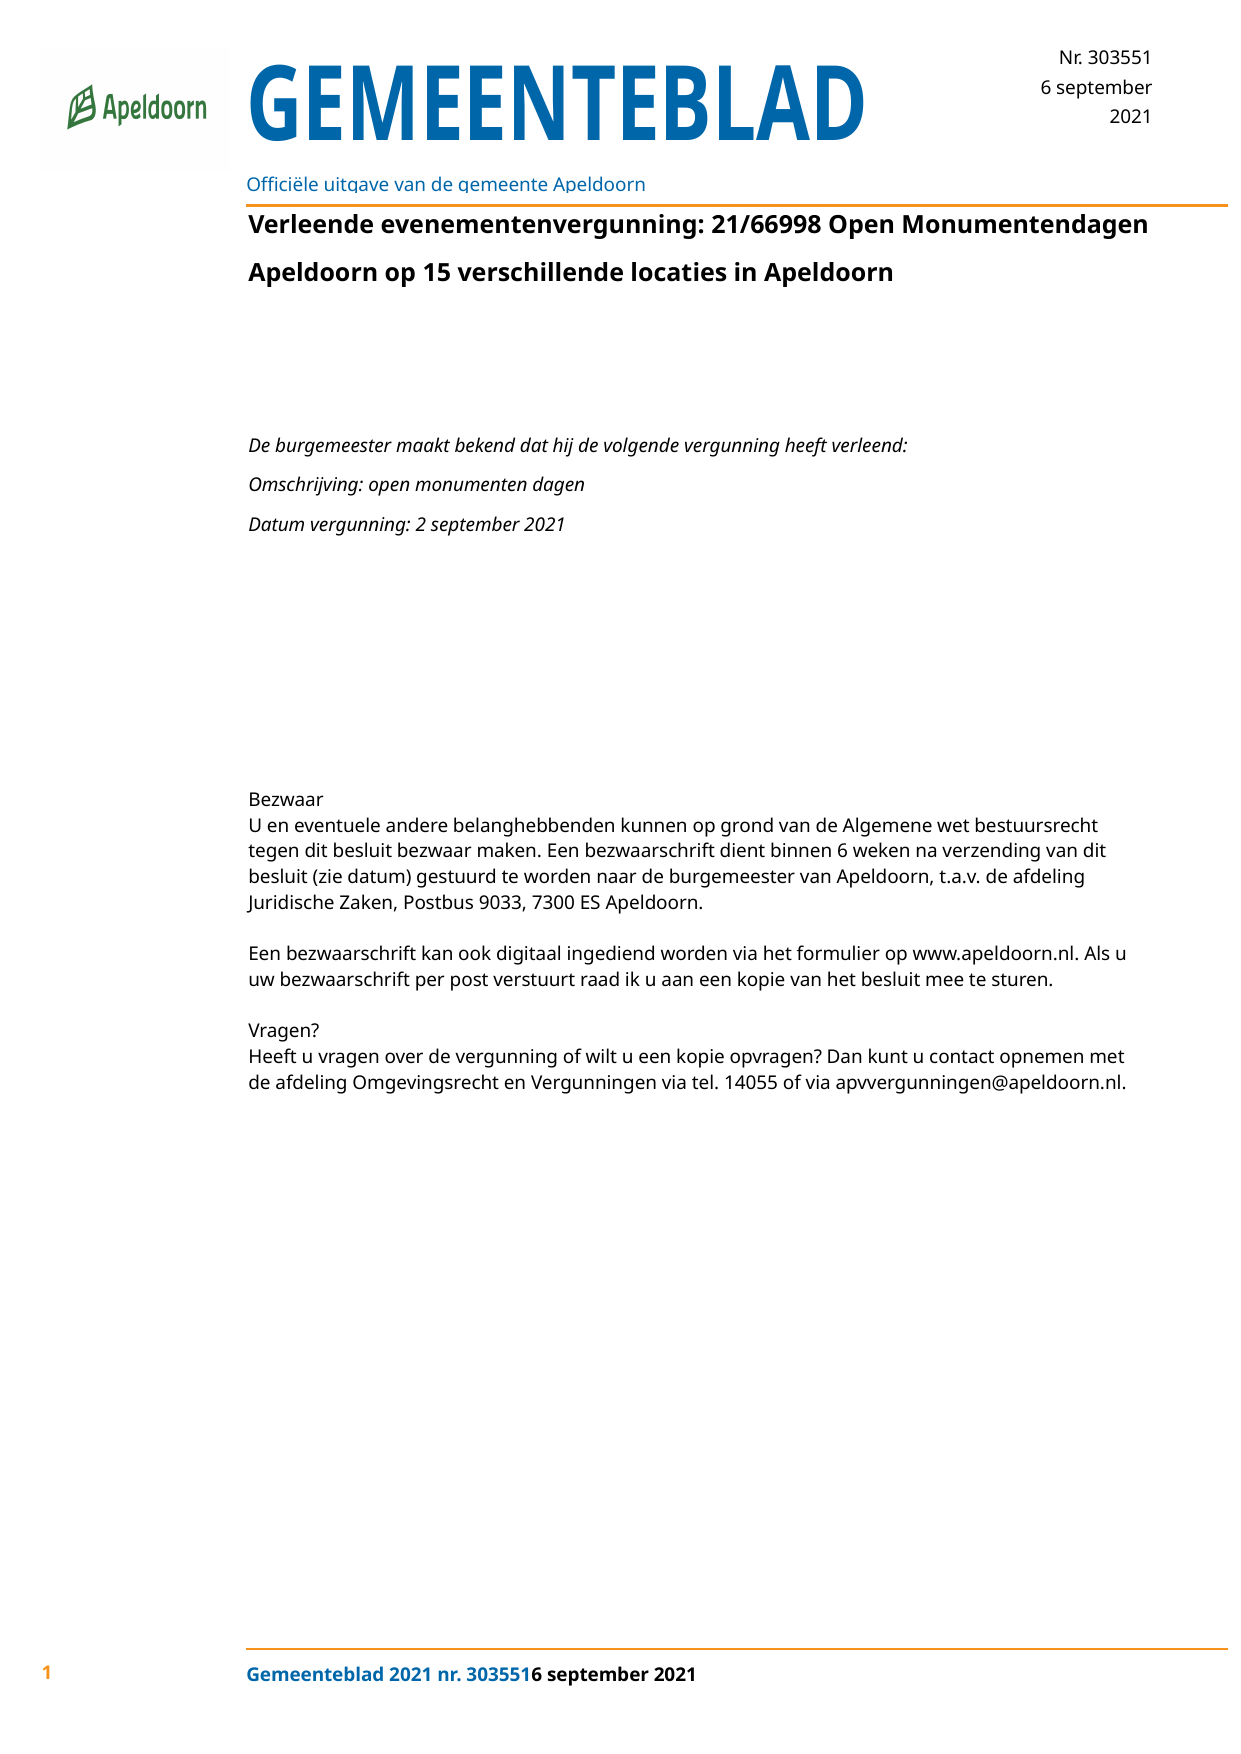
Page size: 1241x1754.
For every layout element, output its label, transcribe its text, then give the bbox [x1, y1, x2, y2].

text U en eventuele andere belanghebbenden kunnen op grond van de Algemene wet bestuursrecht tegen dit besluit bezwaar maken. Een bezwaarschrift dient binnen 6 weken na verzending van dit besluit (zie datum) gestuurd te worden naar de burgemeester van Apeldoorn, t.a.v. de afdeling Juridische Zaken, Postbus 9033, 7300 ES Apeldoorn. [248, 812, 1152, 915]
text Bezwaar [248, 786, 1152, 812]
picture [41, 47, 231, 172]
text De burgemeester maakt bekend dat hij de volgende vergunning heeft verleend: [248, 432, 1152, 458]
text Vragen? [248, 1018, 1152, 1043]
text Verleende evenementenvergunning: 21/66998 Open Monumentendagen Apeldoorn op 15 verschillende locaties in Apeldoorn [248, 207, 1152, 288]
text Omschrijving: open monumenten dagen [248, 472, 1152, 497]
text Een bezwaarschrift kan ook digitaal ingediend worden via het formulier op www.apeldoorn.nl. Als u uw bezwaarschrift per post verstuurt raad ik u aan een kopie van het besluit mee te sturen. [248, 940, 1152, 992]
text Datum vergunning: 2 september 2021 [248, 511, 1152, 537]
text Heeft u vragen over de vergunning of wilt u een kopie opvragen? Dan kunt u contact opnemen met de afdeling Omgevingsrecht en Vergunningen via tel. 14055 of via apvvergunningen@apeldoorn.nl. [248, 1043, 1152, 1095]
